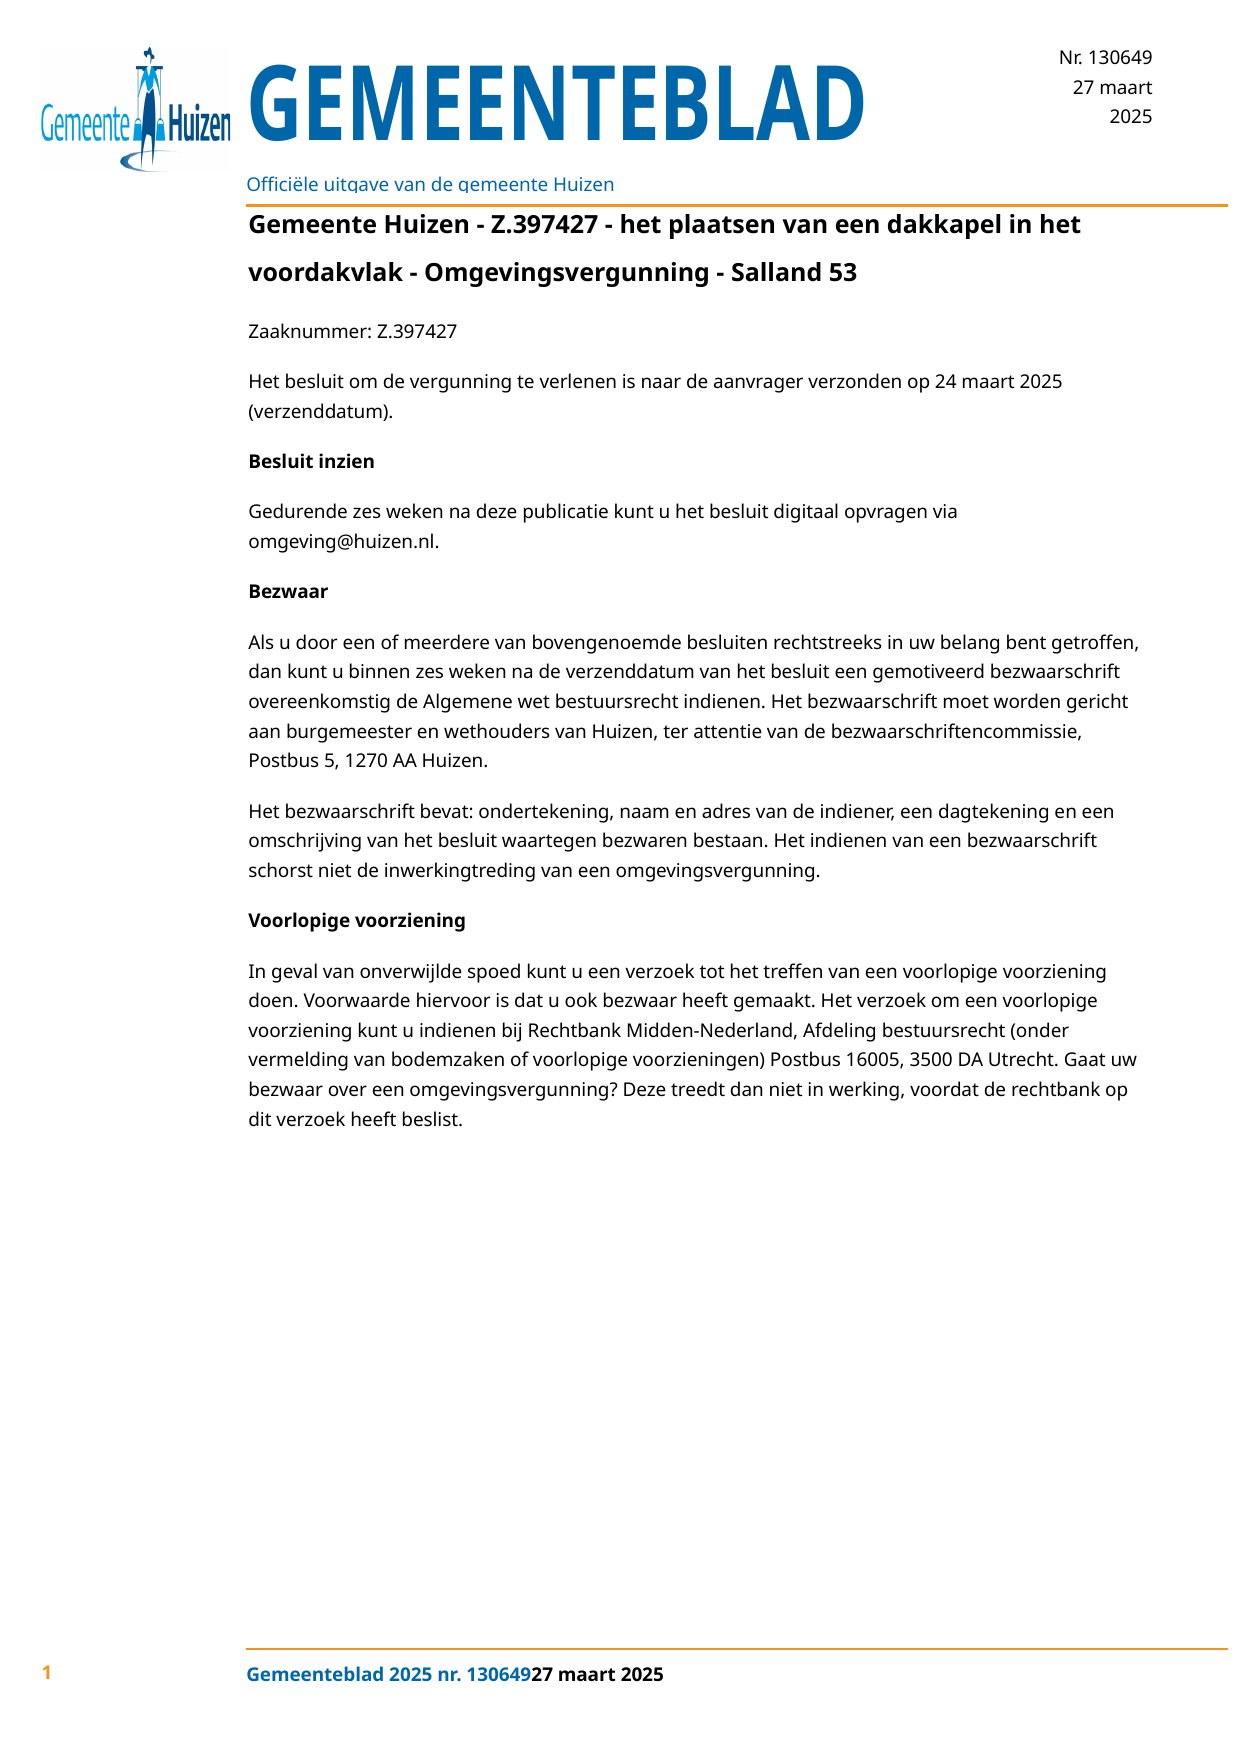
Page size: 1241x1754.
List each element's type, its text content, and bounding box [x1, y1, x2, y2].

text Het bezwaarschrift bevat: ondertekening, naam en adres van de indiener, een dagtekening en een omschrijving van het besluit waartegen bezwaren bestaan. Het indienen van een bezwaarschrift schorst niet de inwerkingtreding van een omgevingsvergunning. [248, 798, 1152, 883]
text Voorlopige voorziening [248, 907, 1152, 933]
text Als u door een of meerdere van bovengenoemde besluiten rechtstreeks in uw belang bent getroffen, dan kunt u binnen zes weken na de verzenddatum van het besluit een gemotiveerd bezwaarschrift overeenkomstig de Algemene wet bestuursrecht indienen. Het bezwaarschrift moet worden gericht aan burgemeester en wethouders van Huizen, ter attentie van de bezwaarschriftencommissie, Postbus 5, 1270 AA Huizen. [248, 629, 1152, 773]
text Het besluit om de vergunning te verlenen is naar de aanvrager verzonden op 24 maart 2025 (verzenddatum). [248, 368, 1152, 424]
text Besluit inzien [248, 448, 1152, 474]
text In geval van onverwijlde spoed kunt u een verzoek tot het treffen van een voorlopige voorziening doen. Voorwaarde hiervoor is dat u ook bezwaar heeft gemaakt. Het verzoek om een voorlopige voorziening kunt u indienen bij Rechtbank Midden-Nederland, Afdeling bestuursrecht (onder vermelding van bodemzaken of voorlopige voorzieningen) Postbus 16005, 3500 DA Utrecht. Gaat uw bezwaar over een omgevingsvergunning? Deze treedt dan niet in werking, voordat de rechtbank op dit verzoek heeft beslist. [248, 958, 1152, 1132]
text Bezwaar [248, 579, 1152, 604]
text Zaaknummer: Z.397427 [248, 318, 1152, 344]
text Gedurende zes weken na deze publicatie kunt u het besluit digitaal opvragen via omgeving@huizen.nl. [248, 499, 1152, 554]
picture [41, 47, 231, 172]
text Gemeente Huizen - Z.397427 - het plaatsen van een dakkapel in het voordakvlak - Omgevingsvergunning - Salland 53 [248, 207, 1152, 288]
